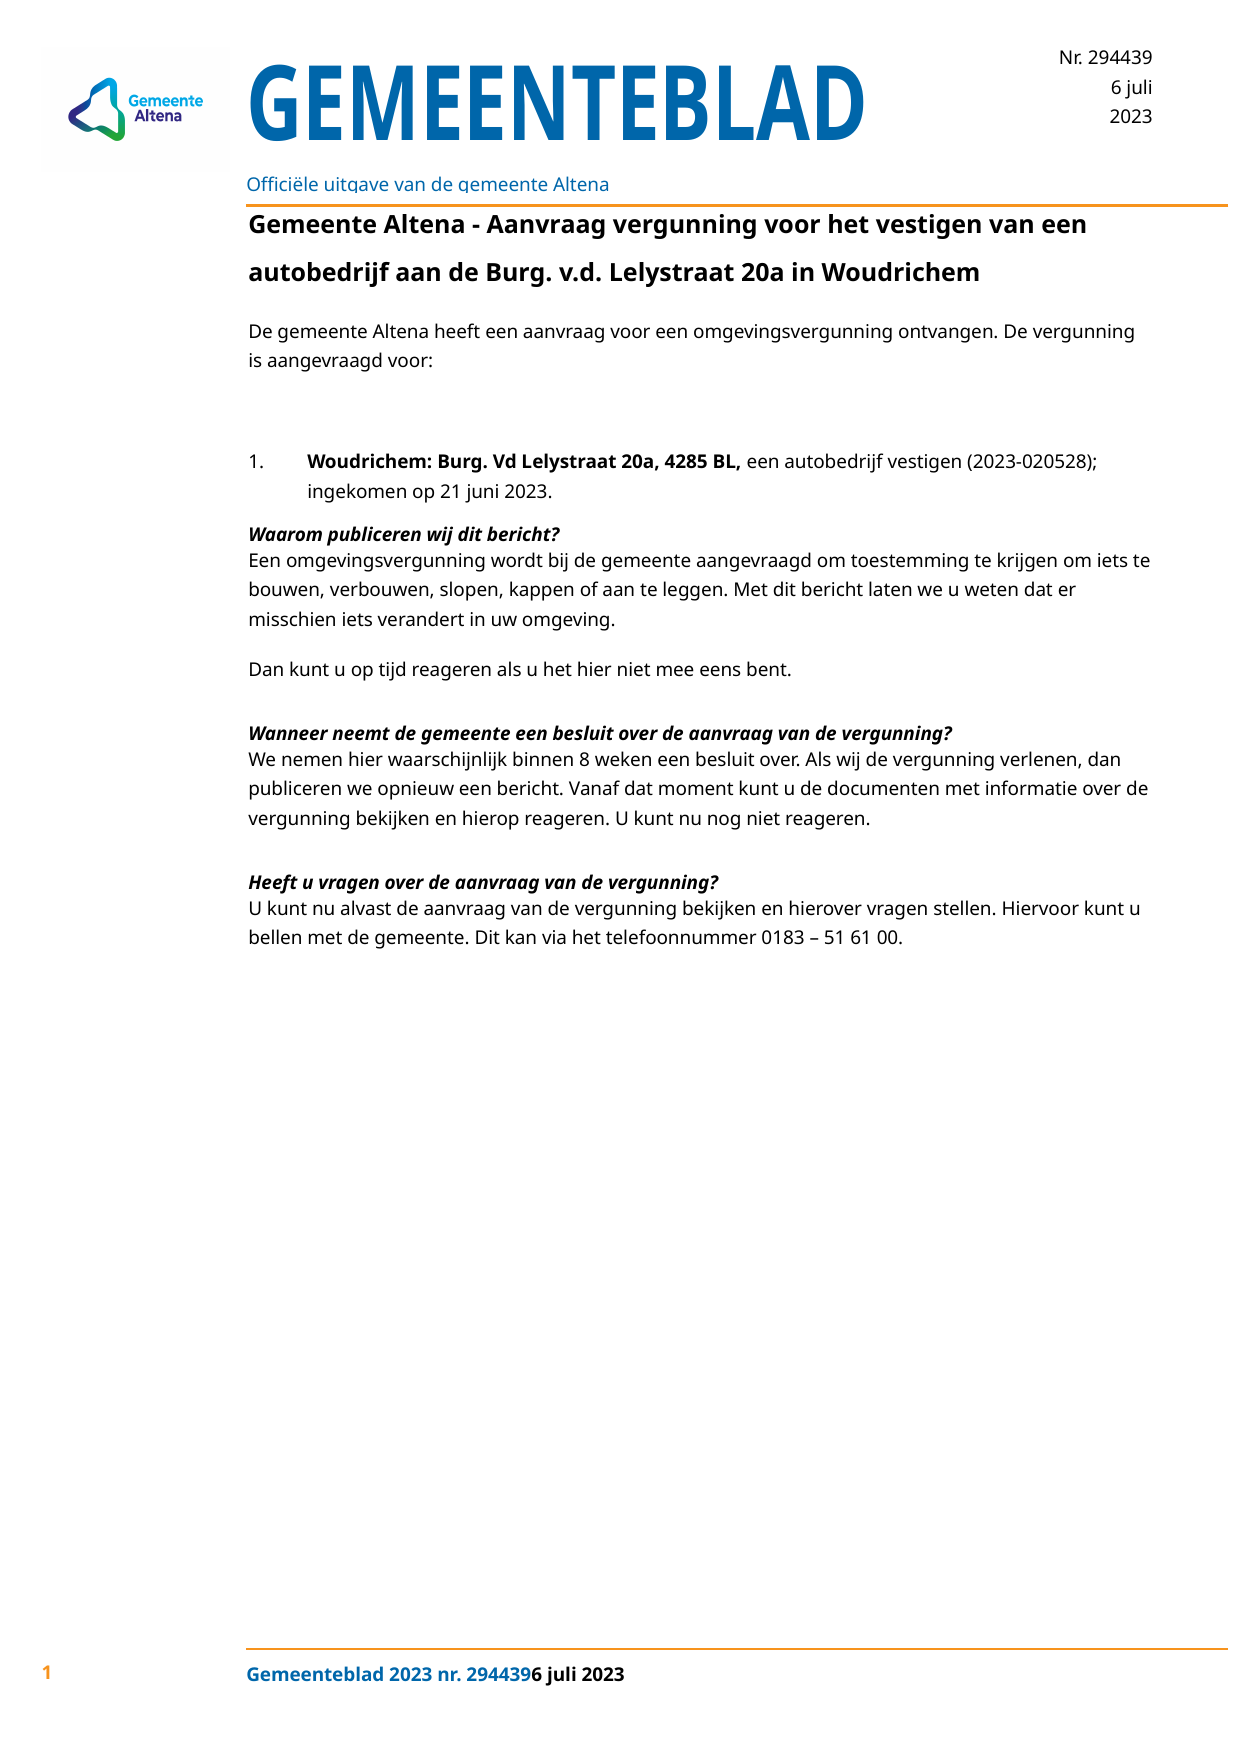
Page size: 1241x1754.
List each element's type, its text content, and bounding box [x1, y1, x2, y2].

text Gemeente Altena - Aanvraag vergunning voor het vestigen van een autobedrijf aan de Burg. v.d. Lelystraat 20a in Woudrichem [248, 207, 1152, 288]
text U kunt nu alvast de aanvraag van de vergunning bekijken en hierover vragen stellen. Hiervoor kunt u bellen met de gemeente. Dit kan via het telefoonnummer 0183 – 51 61 00. [248, 895, 1152, 950]
text Een omgevingsvergunning wordt bij de gemeente aangevraagd om toestemming te krijgen om iets te bouwen, verbouwen, slopen, kappen of aan te leggen. Met dit bericht laten we u weten dat er misschien iets verandert in uw omgeving. [248, 547, 1152, 632]
text Heeft u vragen over de aanvraag van de vergunning? [248, 869, 1152, 895]
picture [41, 47, 231, 172]
text Dan kunt u op tijd reageren als u het hier niet mee eens bent. [248, 656, 1152, 682]
text We nemen hier waarschijnlijk binnen 8 weken een besluit over. Als wij de vergunning verlenen, dan publiceren we opnieuw een bericht. Vanaf dat moment kunt u de documenten met informatie over de vergunning bekijken en hierop reageren. U kunt nu nog niet reageren. [248, 746, 1152, 831]
text De gemeente Altena heeft een aanvraag voor een omgevingsvergunning ontvangen. De vergunning is aangevraagd voor: [248, 318, 1152, 373]
text Waarom publiceren wij dit bericht? [248, 521, 1152, 547]
text Wanneer neemt de gemeente een besluit over de aanvraag van de vergunning? [248, 720, 1152, 746]
list Woudrichem: Burg. Vd Lelystraat 20a, 4285 BL, een autobedrijf vestigen (2023-020528); ingekomen op 21 juni 2023. [248, 448, 1152, 504]
